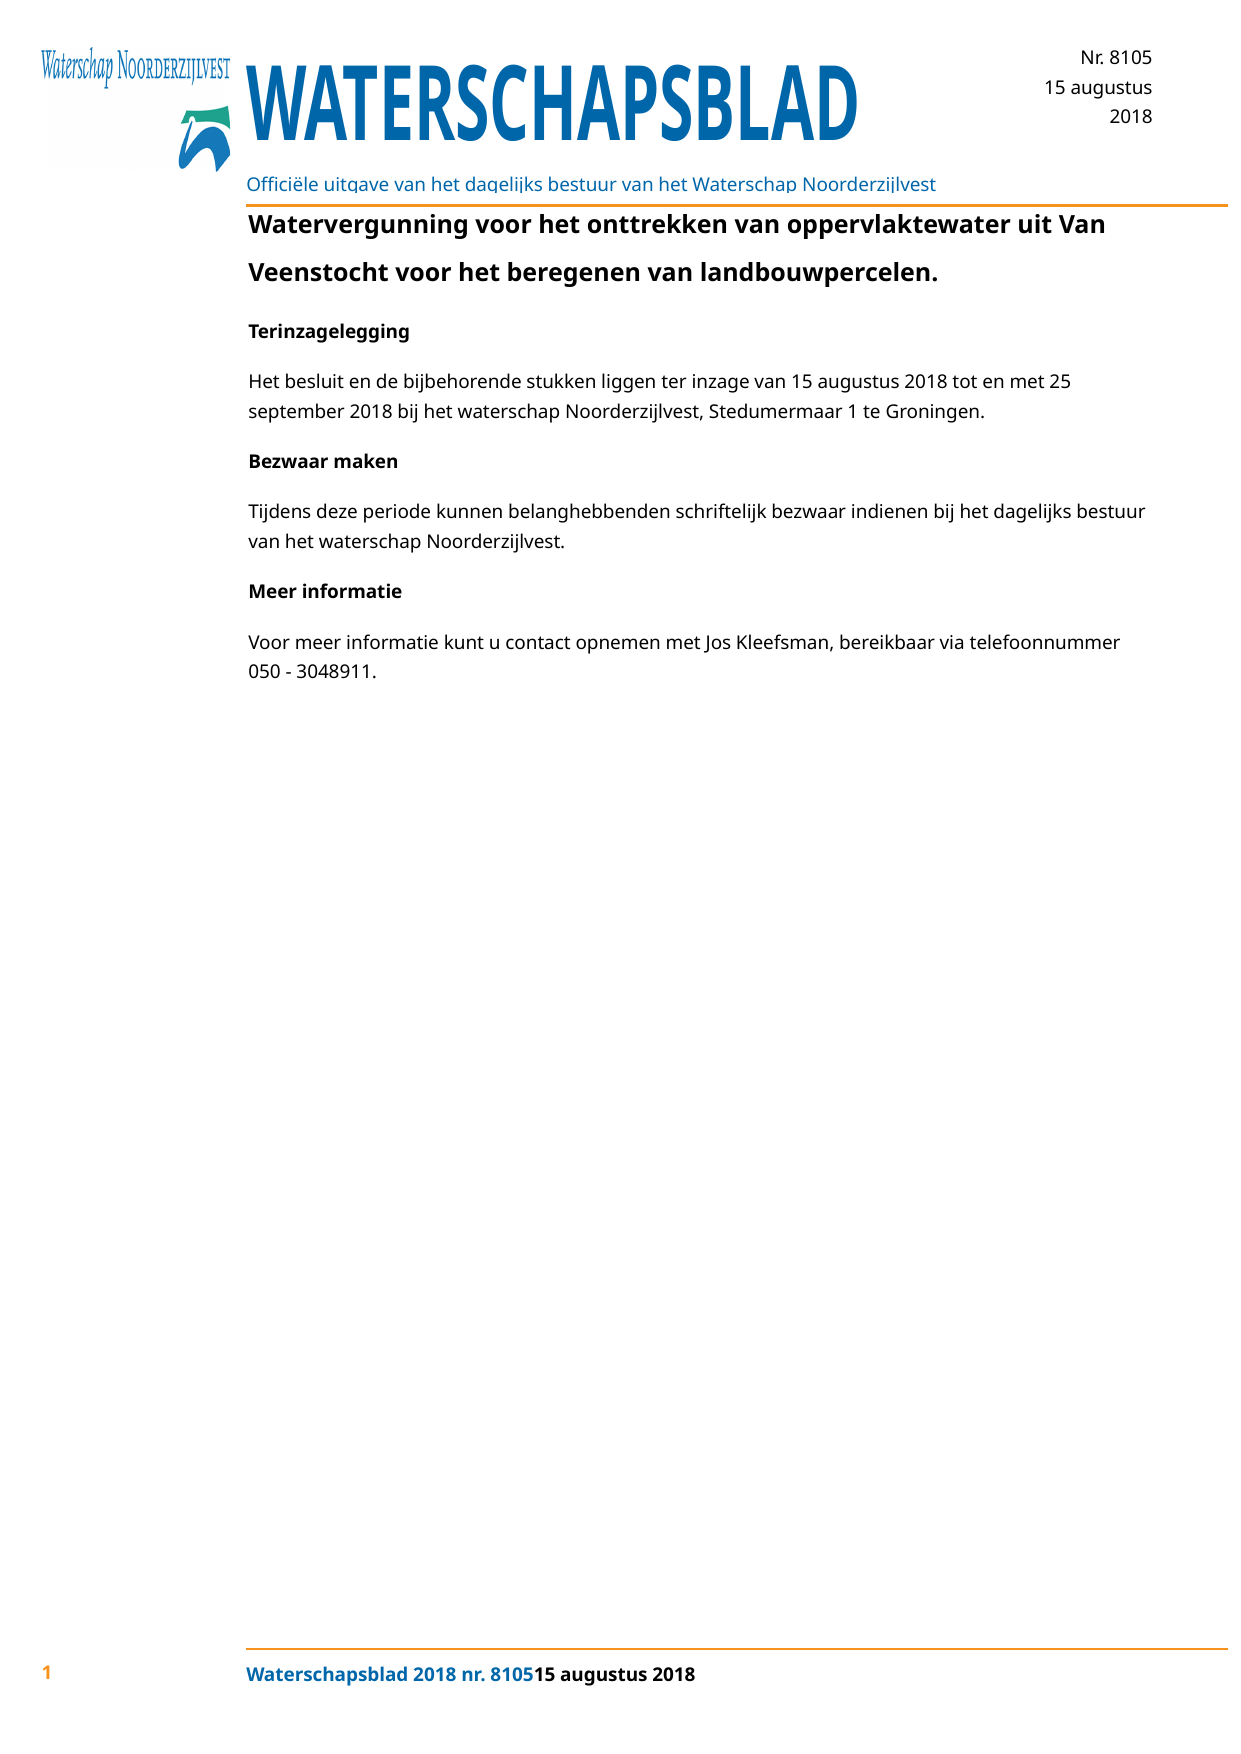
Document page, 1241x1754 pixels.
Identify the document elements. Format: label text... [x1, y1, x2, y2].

text Watervergunning voor het onttrekken van oppervlaktewater uit Van Veenstocht voor het beregenen van landbouwpercelen. [248, 207, 1152, 288]
text Tijdens deze periode kunnen belanghebbenden schriftelijk bezwaar indienen bij het dagelijks bestuur van het waterschap Noorderzijlvest. [248, 499, 1152, 554]
picture [41, 47, 231, 172]
text Voor meer informatie kunt u contact opnemen met Jos Kleefsman, bereikbaar via telefoonnummer 050 - 3048911. [248, 629, 1152, 684]
text Meer informatie [248, 579, 1152, 604]
text Bezwaar maken [248, 448, 1152, 474]
text Het besluit en de bijbehorende stukken liggen ter inzage van 15 augustus 2018 tot en met 25 september 2018 bij het waterschap Noorderzijlvest, Stedumermaar 1 te Groningen. [248, 368, 1152, 424]
text Terinzagelegging [248, 318, 1152, 344]
